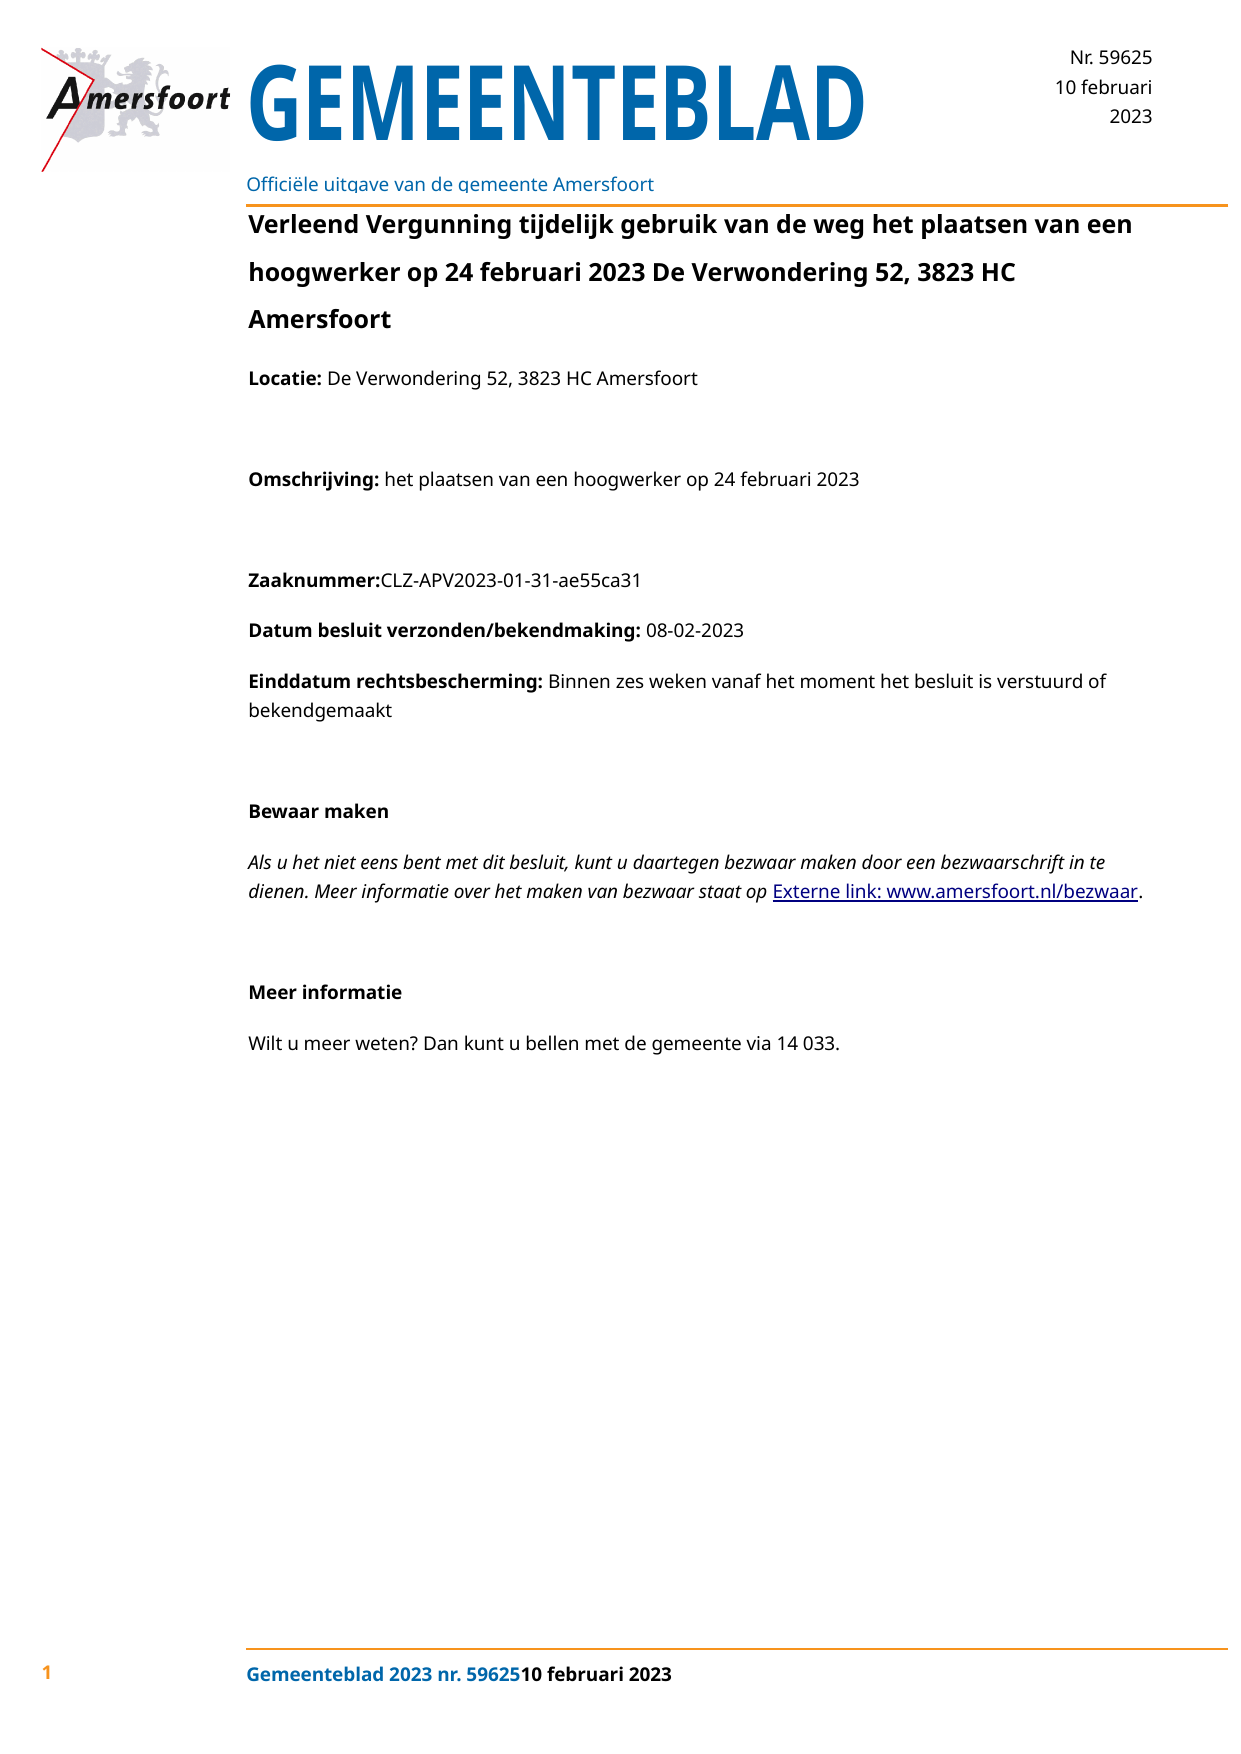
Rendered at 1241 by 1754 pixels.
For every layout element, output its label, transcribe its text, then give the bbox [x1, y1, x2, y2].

text Verleend Vergunning tijdelijk gebruik van de weg het plaatsen van een hoogwerker op 24 februari 2023 De Verwondering 52, 3823 HC Amersfoort [248, 207, 1152, 336]
text Datum besluit verzonden/bekendmaking: 08-02-2023 [248, 618, 1152, 643]
text Einddatum rechtsbescherming: Binnen zes weken vanaf het moment het besluit is verstuurd of bekendgemaakt [248, 668, 1152, 723]
text Wilt u meer weten? Dan kunt u bellen met de gemeente via 14 033. [248, 1030, 1152, 1055]
text Omschrijving: het plaatsen van een hoogwerker op 24 februari 2023 [248, 466, 1152, 492]
text Meer informatie [248, 979, 1152, 1005]
text Als u het niet eens bent met dit besluit, kunt u daartegen bezwaar maken door een bezwaarschrift in te dienen. Meer informatie over het maken van bezwaar staat op Externe link: www.amersfoort.nl/bezwaar. [248, 849, 1152, 904]
text Bewaar maken [248, 798, 1152, 824]
text Zaaknummer:CLZ-APV2023-01-31-ae55ca31 [248, 567, 1152, 593]
text Locatie: De Verwondering 52, 3823 HC Amersfoort [248, 366, 1152, 391]
picture [41, 47, 231, 172]
